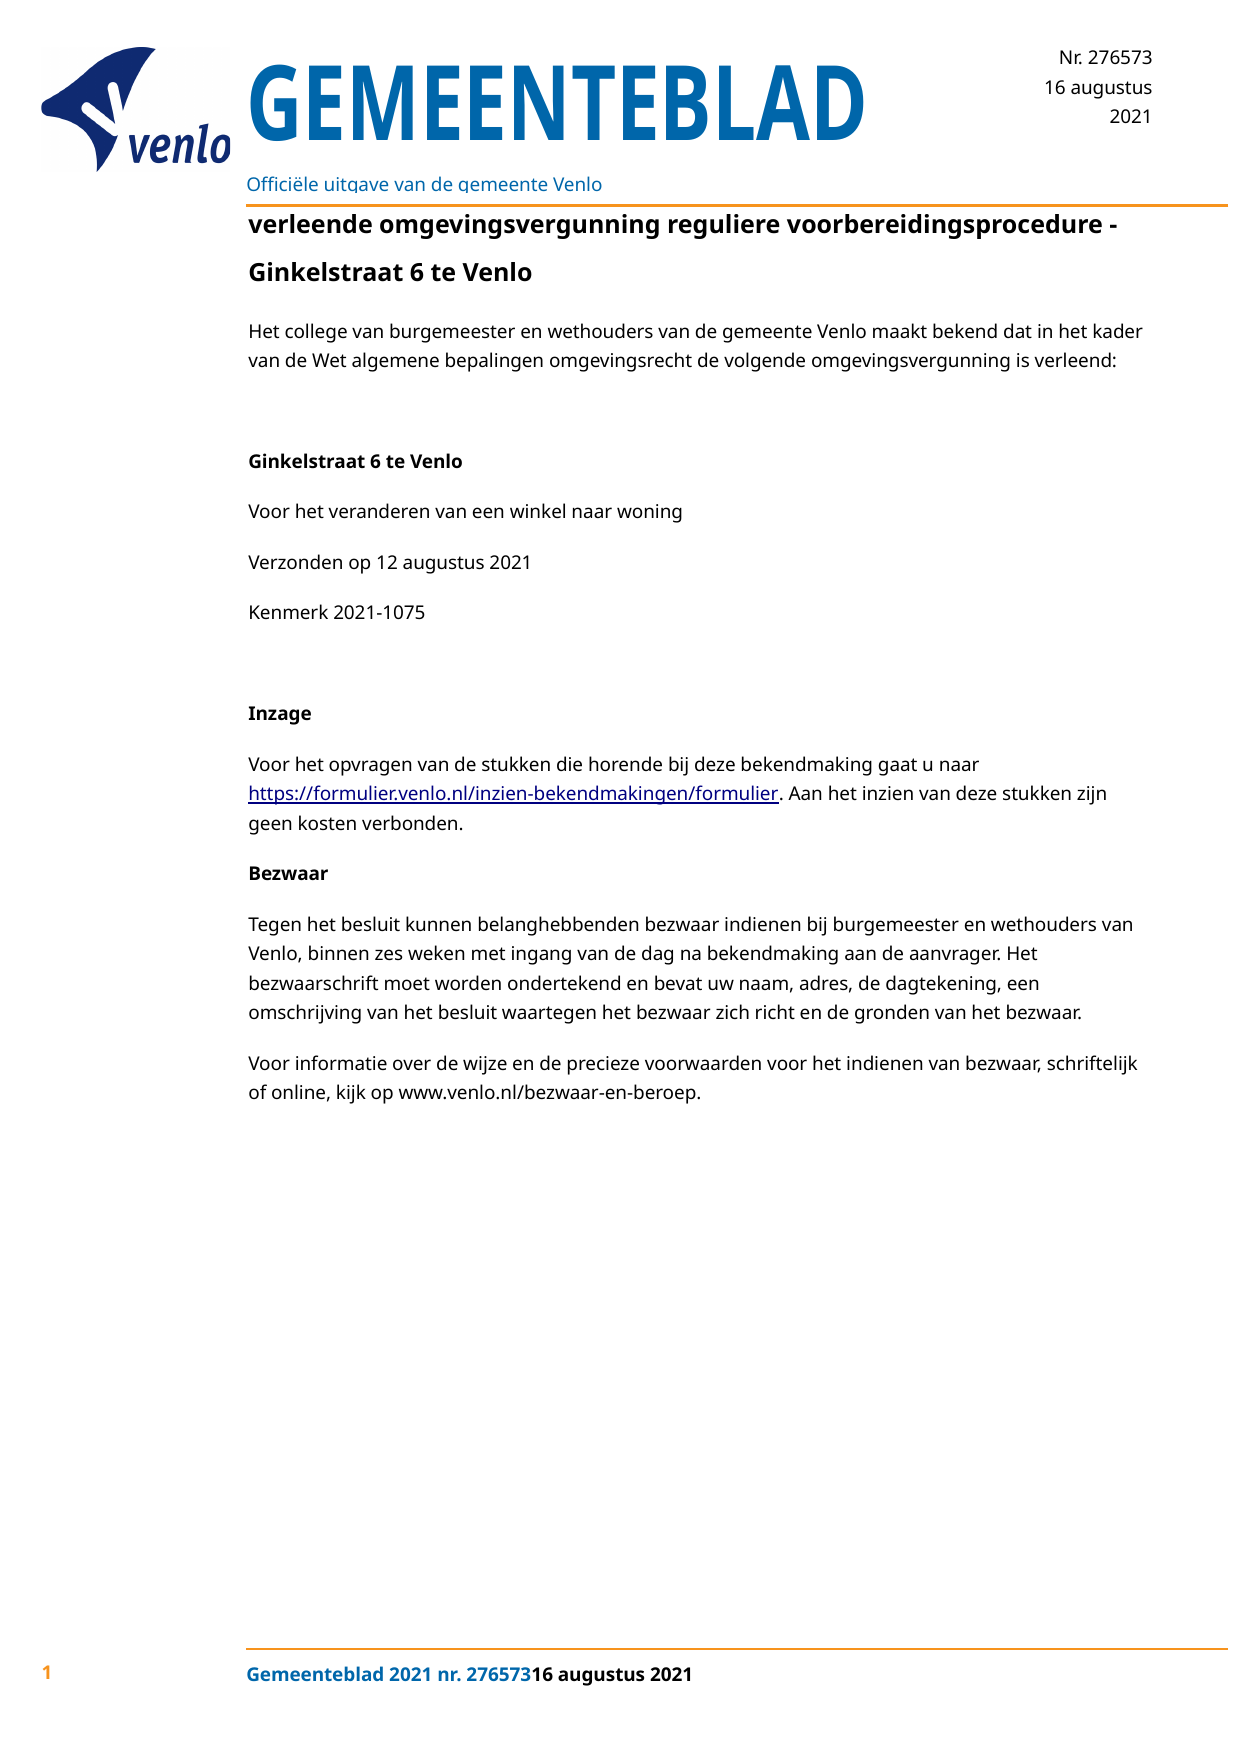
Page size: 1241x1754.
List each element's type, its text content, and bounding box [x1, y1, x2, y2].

text verleende omgevingsvergunning reguliere voorbereidingsprocedure - Ginkelstraat 6 te Venlo [248, 207, 1152, 288]
text Bezwaar [248, 860, 1152, 886]
text Verzonden op 12 augustus 2021 [248, 549, 1152, 575]
text Voor het veranderen van een winkel naar woning [248, 499, 1152, 524]
text Kenmerk 2021-1075 [248, 599, 1152, 625]
text Voor het opvragen van de stukken die horende bij deze bekendmaking gaat u naar https://formulier.venlo.nl/inzien-bekendmakingen/formulier. Aan het inzien van deze stukken zijn geen kosten verbonden. [248, 751, 1152, 836]
text Voor informatie over de wijze en de precieze voorwaarden voor het indienen van bezwaar, schriftelijk of online, kijk op www.venlo.nl/bezwaar-en-beroep. [248, 1050, 1152, 1105]
text Het college van burgemeester en wethouders van de gemeente Venlo maakt bekend dat in het kader van de Wet algemene bepalingen omgevingsrecht de volgende omgevingsvergunning is verleend: [248, 318, 1152, 373]
text Tegen het besluit kunnen belanghebbenden bezwaar indienen bij burgemeester en wethouders van Venlo, binnen zes weken met ingang van de dag na bekendmaking aan de aanvrager. Het bezwaarschrift moet worden ondertekend en bevat uw naam, adres, de dagtekening, een omschrijving van het besluit waartegen het bezwaar zich richt en de gronden van het bezwaar. [248, 911, 1152, 1025]
text Inzage [248, 700, 1152, 726]
text Ginkelstraat 6 te Venlo [248, 448, 1152, 474]
picture [41, 47, 231, 172]
